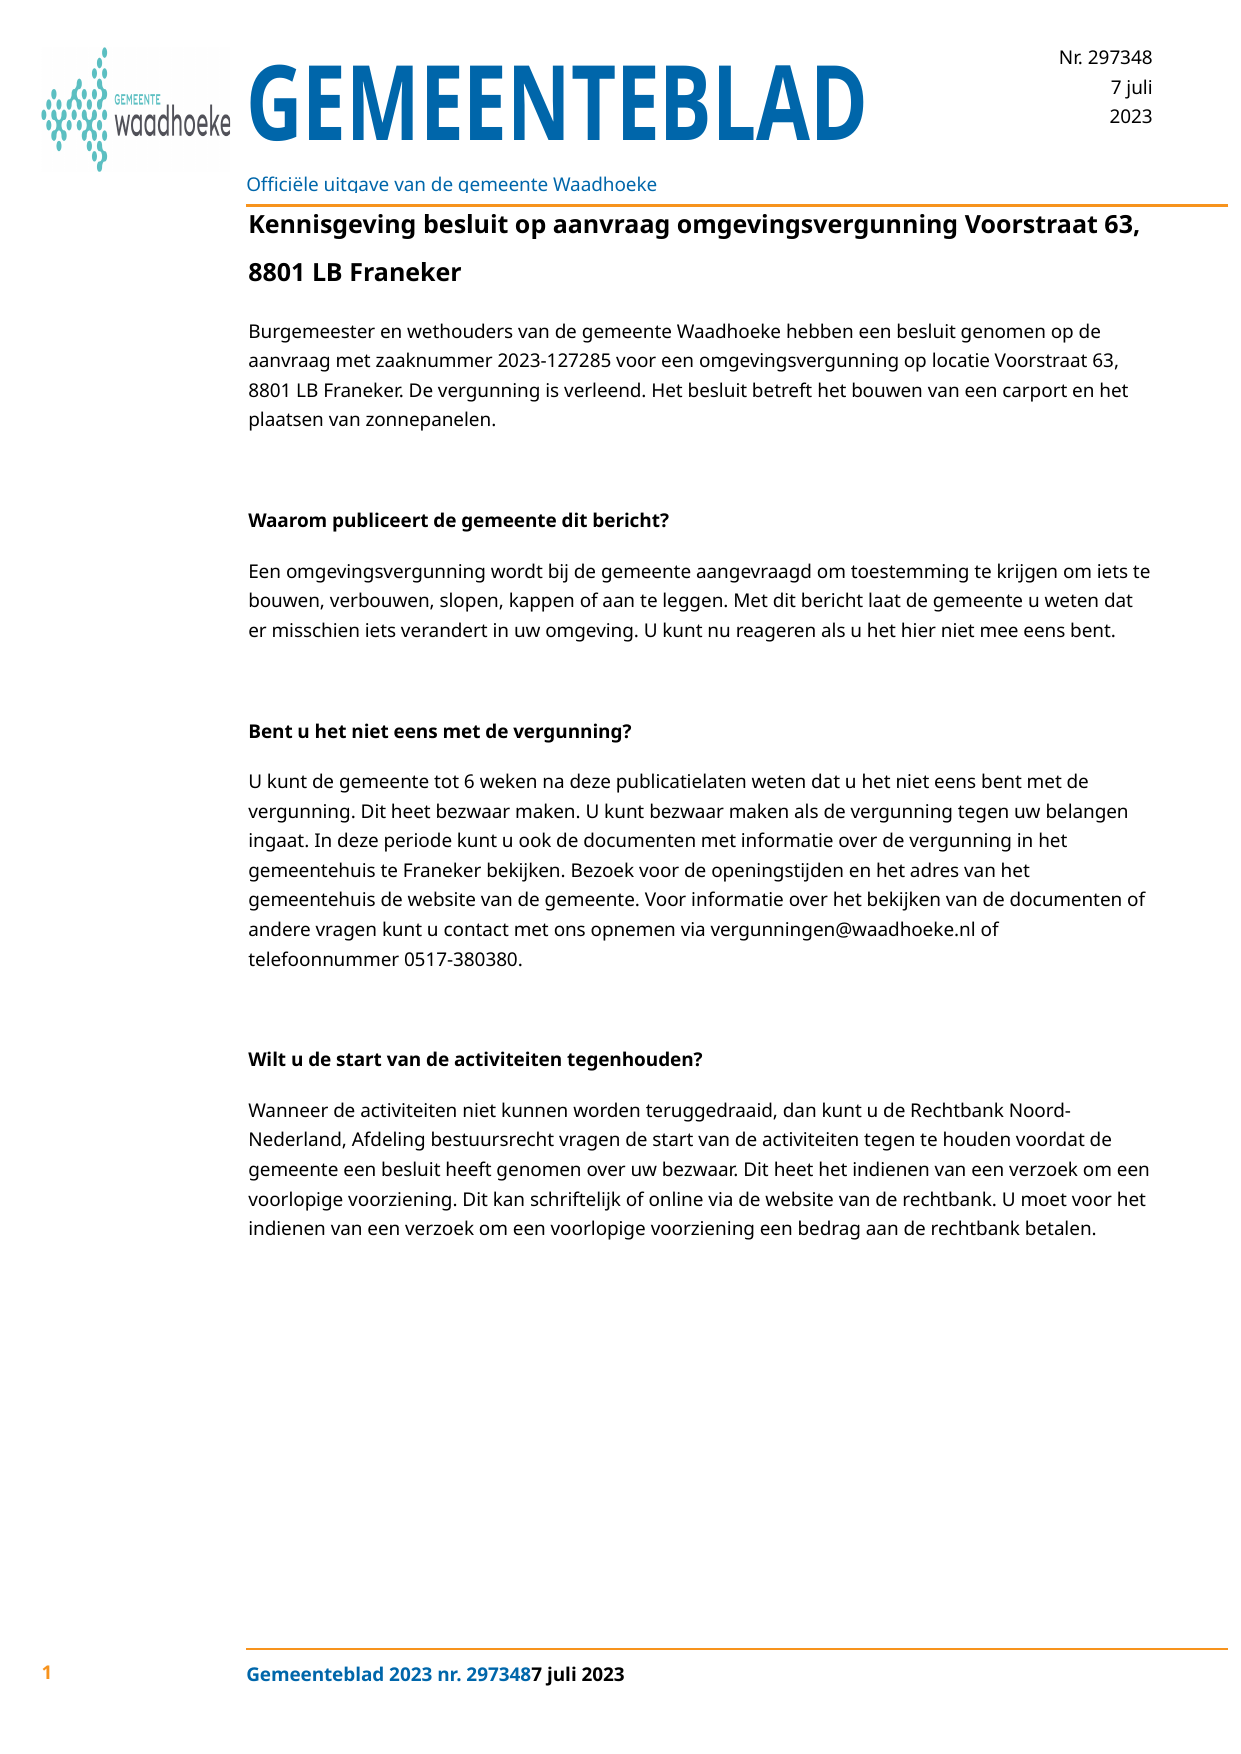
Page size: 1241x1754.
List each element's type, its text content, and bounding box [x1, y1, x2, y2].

text Wanneer de activiteiten niet kunnen worden teruggedraaid, dan kunt u de Rechtbank Noord-Nederland, Afdeling bestuursrecht vragen de start van de activiteiten tegen te houden voordat de gemeente een besluit heeft genomen over uw bezwaar. Dit heet het indienen van een verzoek om een voorlopige voorziening. Dit kan schriftelijk of online via de website van de rechtbank. U moet voor het indienen van een verzoek om een voorlopige voorziening een bedrag aan de rechtbank betalen. [248, 1097, 1152, 1241]
text Waarom publiceert de gemeente dit bericht? [248, 507, 1152, 533]
text Kennisgeving besluit op aanvraag omgevingsvergunning Voorstraat 63, 8801 LB Franeker [248, 207, 1152, 288]
text U kunt de gemeente tot 6 weken na deze publicatielaten weten dat u het niet eens bent met de vergunning. Dit heet bezwaar maken. U kunt bezwaar maken als de vergunning tegen uw belangen ingaat. In deze periode kunt u ook de documenten met informatie over de vergunning in het gemeentehuis te Franeker bekijken. Bezoek voor de openingstijden en het adres van het gemeentehuis de website van de gemeente. Voor informatie over het bekijken van de documenten of andere vragen kunt u contact met ons opnemen via vergunningen@waadhoeke.nl of telefoonnummer 0517-380380. [248, 768, 1152, 972]
text Wilt u de start van de activiteiten tegenhouden? [248, 1047, 1152, 1072]
text Burgemeester en wethouders van de gemeente Waadhoeke hebben een besluit genomen op de aanvraag met zaaknummer 2023-127285 voor een omgevingsvergunning op locatie Voorstraat 63, 8801 LB Franeker. De vergunning is verleend. Het besluit betreft het bouwen van een carport en het plaatsen van zonnepanelen. [248, 318, 1152, 432]
picture [41, 47, 231, 172]
text Bent u het niet eens met de vergunning? [248, 718, 1152, 744]
text Een omgevingsvergunning wordt bij de gemeente aangevraagd om toestemming te krijgen om iets te bouwen, verbouwen, slopen, kappen of aan te leggen. Met dit bericht laat de gemeente u weten dat er misschien iets verandert in uw omgeving. U kunt nu reageren als u het hier niet mee eens bent. [248, 558, 1152, 643]
